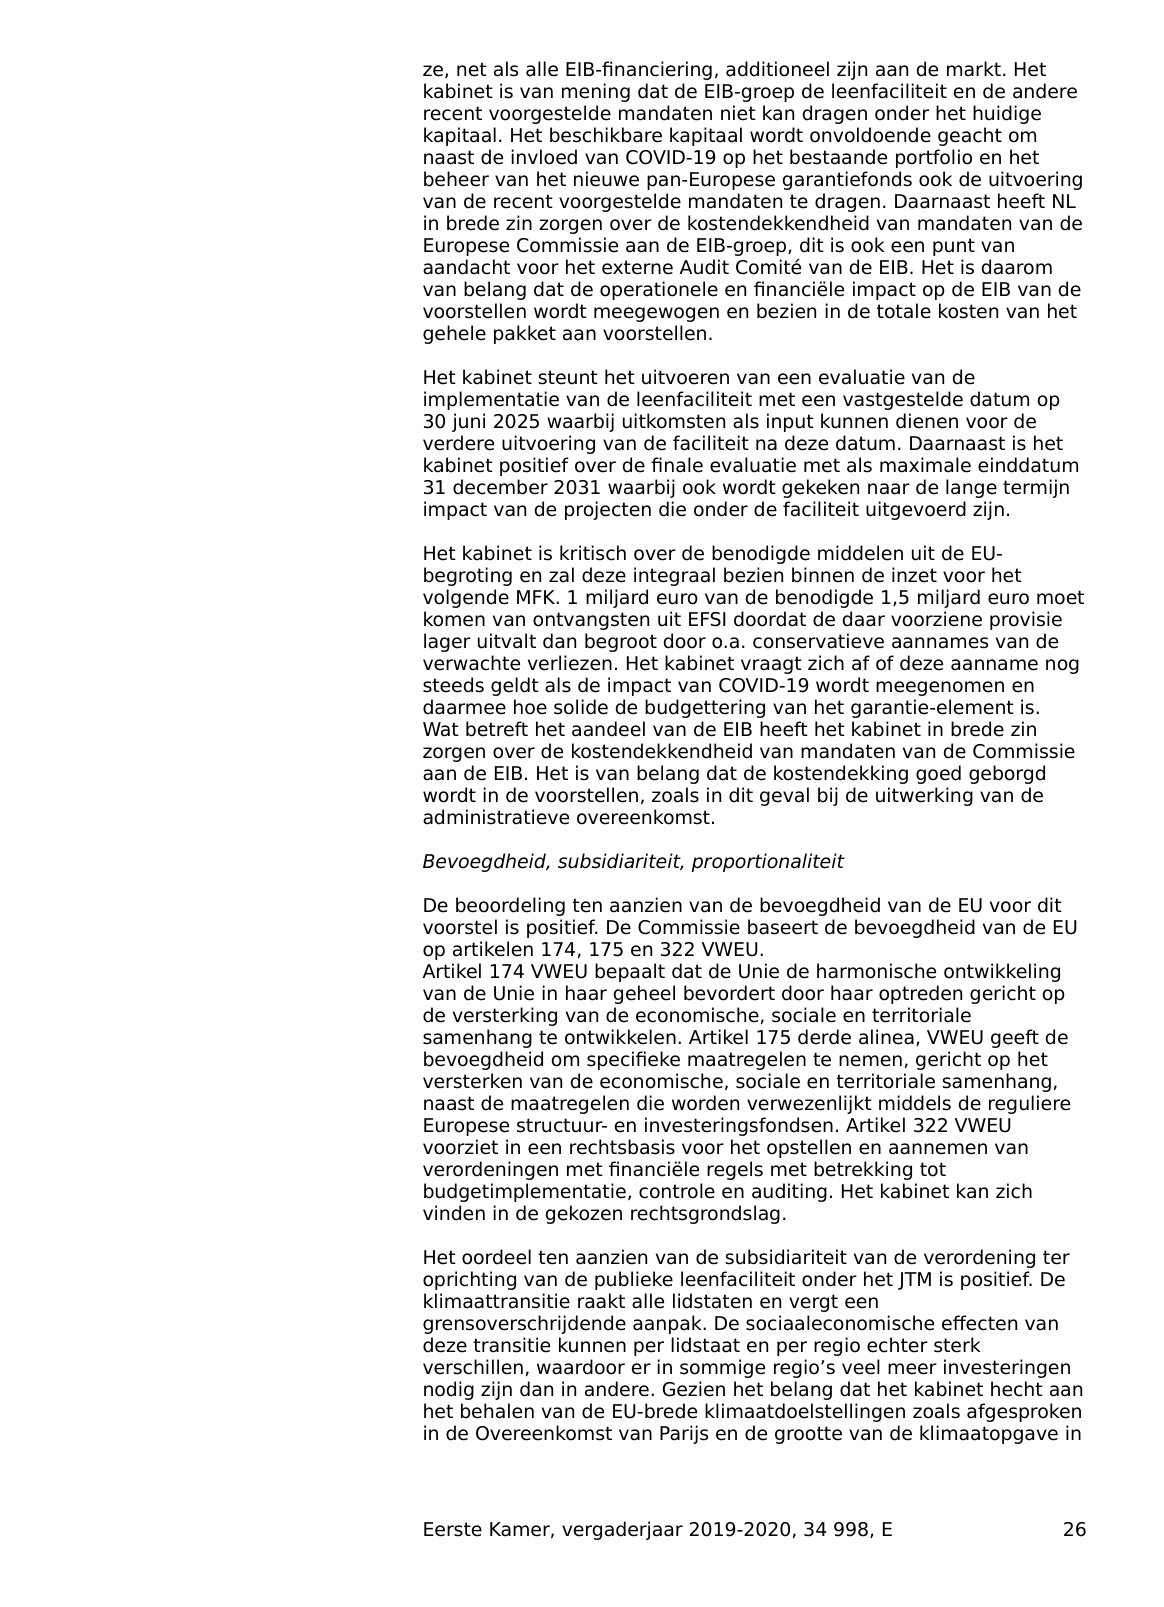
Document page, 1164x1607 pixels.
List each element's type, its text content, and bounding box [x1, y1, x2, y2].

text Het kabinet is kritisch over de benodigde middelen uit de EU-begroting en zal deze integraal bezien binnen de inzet voor het volgende MFK. 1 miljard euro van de benodigde 1,5 miljard euro moet komen van ontvangsten uit EFSI doordat de daar voorziene provisie lager uitvalt dan begroot door o.a. conservatieve aannames van de verwachte verliezen. Het kabinet vraagt zich af of deze aanname nog steeds geldt als de impact van COVID-19 wordt meegenomen en daarmee hoe solide de budgettering van het garantie-element is. [422, 543, 1087, 719]
text Het kabinet steunt het uitvoeren van een evaluatie van de implementatie van de leenfaciliteit met een vastgestelde datum op 30 juni 2025 waarbij uitkomsten als input kunnen dienen voor de verdere uitvoering van de faciliteit na deze datum. Daarnaast is het kabinet positief over de finale evaluatie met als maximale einddatum 31 december 2031 waarbij ook wordt gekeken naar de lange termijn impact van de projecten die onder de faciliteit uitgevoerd zijn. [422, 367, 1087, 521]
subtitle Bevoegdheid, subsidiariteit, proportionaliteit [422, 851, 1087, 873]
text Artikel 174 VWEU bepaalt dat de Unie de harmonische ontwikkeling van de Unie in haar geheel bevordert door haar optreden gericht op de versterking van de economische, sociale en territoriale samenhang te ontwikkelen. Artikel 175 derde alinea, VWEU geeft de bevoegdheid om specifieke maatregelen te nemen, gericht op het versterken van de economische, sociale en territoriale samenhang, naast de maatregelen die worden verwezenlijkt middels de reguliere Europese structuur- en investeringsfondsen. Artikel 322 VWEU voorziet in een rechtsbasis voor het opstellen en aannemen van verordeningen met financiële regels met betrekking tot budgetimplementatie, controle en auditing. Het kabinet kan zich vinden in de gekozen rechtsgrondslag. [422, 961, 1087, 1225]
text ze, net als alle EIB-financiering, additioneel zijn aan de markt. Het kabinet is van mening dat de EIB-groep de leenfaciliteit en de andere recent voorgestelde mandaten niet kan dragen onder het huidige kapitaal. Het beschikbare kapitaal wordt onvoldoende geacht om naast de invloed van COVID-19 op het bestaande portfolio en het beheer van het nieuwe pan-Europese garantiefonds ook de uitvoering van de recent voorgestelde mandaten te dragen. Daarnaast heeft NL in brede zin zorgen over de kostendekkendheid van mandaten van de Europese Commissie aan de EIB-groep, dit is ook een punt van aandacht voor het externe Audit Comité van de EIB. Het is daarom van belang dat de operationele en financiële impact op de EIB van de voorstellen wordt meegewogen en bezien in de totale kosten van het gehele pakket aan voorstellen. [422, 59, 1087, 345]
text Het oordeel ten aanzien van de subsidiariteit van de verordening ter oprichting van de publieke leenfaciliteit onder het JTM is positief. De klimaattransitie raakt alle lidstaten en vergt een grensoverschrijdende aanpak. De sociaaleconomische effecten van deze transitie kunnen per lidstaat en per regio echter sterk verschillen, waardoor er in sommige regio’s veel meer investeringen nodig zijn dan in andere. Gezien het belang dat het kabinet hecht aan het behalen van de EU-brede klimaatdoelstellingen zoals afgesproken in de Overeenkomst van Parijs en de grootte van de klimaatopgave in [422, 1247, 1087, 1445]
text Wat betreft het aandeel van de EIB heeft het kabinet in brede zin zorgen over de kostendekkendheid van mandaten van de Commissie aan de EIB. Het is van belang dat de kostendekking goed geborgd wordt in de voorstellen, zoals in dit geval bij de uitwerking van de administratieve overeenkomst. [422, 719, 1087, 829]
text De beoordeling ten aanzien van de bevoegdheid van de EU voor dit voorstel is positief. De Commissie baseert de bevoegdheid van de EU op artikelen 174, 175 en 322 VWEU. [422, 895, 1087, 961]
